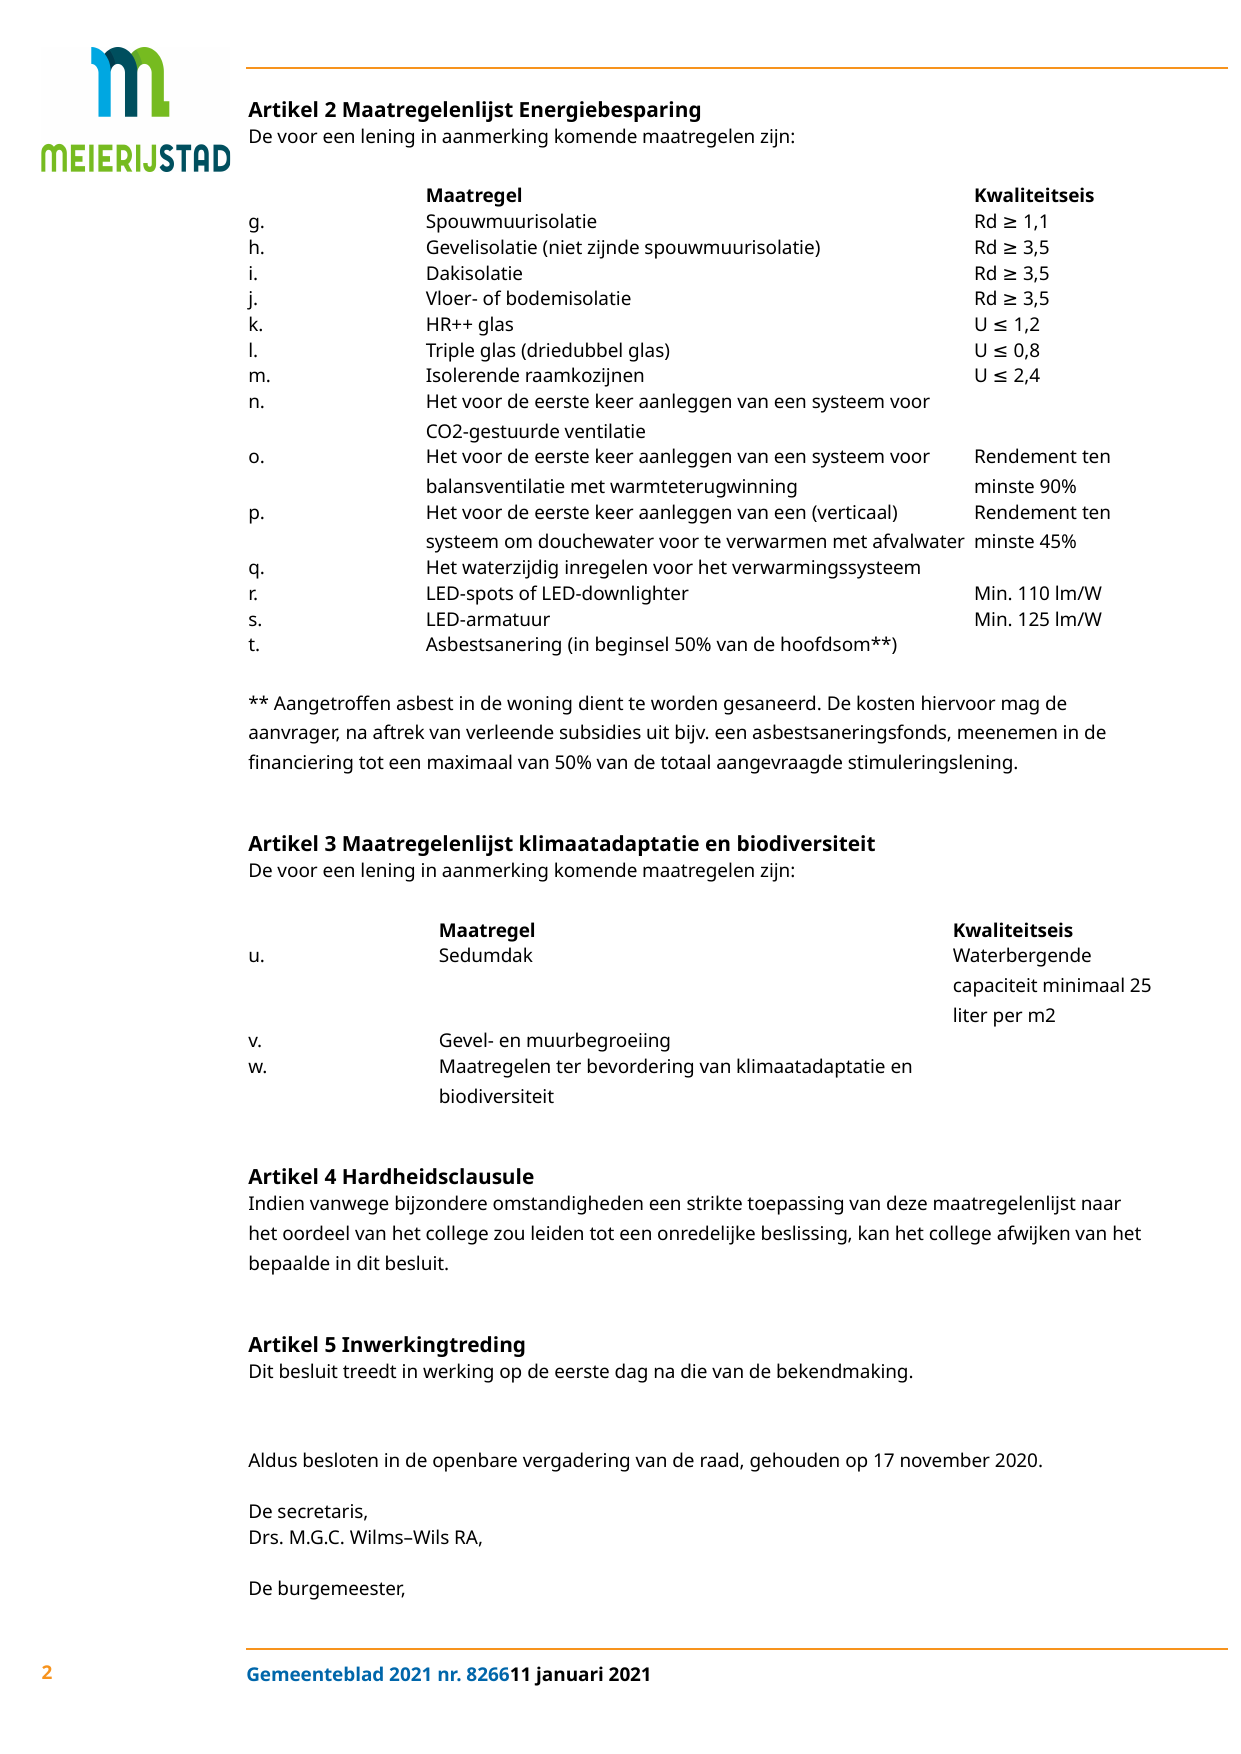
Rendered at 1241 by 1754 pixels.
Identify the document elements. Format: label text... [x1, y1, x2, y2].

table_cell [248, 1028, 439, 1053]
table_cell Rd ≥ 1,1 [974, 208, 1152, 234]
table_cell Dakisolatie [426, 260, 974, 285]
text Aldus besloten in de openbare vergadering van de raad, gehouden op 17 november 2020. [248, 1447, 1152, 1473]
table_cell [974, 554, 1152, 580]
table_cell [974, 631, 1152, 657]
text De secretaris, [248, 1498, 1152, 1524]
table_cell [248, 554, 426, 580]
text Artikel 5 Inwerkingtreding [248, 1330, 1152, 1358]
table_cell Rd ≥ 3,5 [974, 260, 1152, 285]
table_cell [248, 943, 439, 1027]
table_cell Gevelisolatie (niet zijnde spouwmuurisolatie) [426, 234, 974, 260]
table_cell [248, 208, 426, 234]
table_cell Waterbergende capaciteit minimaal 25 liter per m2 [953, 943, 1152, 1027]
table_cell Rd ≥ 3,5 [974, 285, 1152, 311]
table_cell Rendement ten minste 45% [974, 499, 1152, 554]
table_cell [248, 499, 426, 554]
text Drs. M.G.C. Wilms–Wils RA, [248, 1524, 1152, 1550]
table_cell LED-armatuur [426, 606, 974, 631]
table_cell Vloer- of bodemisolatie [426, 285, 974, 311]
table_header [248, 183, 426, 208]
picture [41, 47, 231, 172]
table_cell [248, 606, 426, 631]
table_cell HR++ glas [426, 311, 974, 337]
table_cell Min. 110 lm/W [974, 580, 1152, 606]
text Indien vanwege bijzondere omstandigheden een strikte toepassing van deze maatregelenlijst naar het oordeel van het college zou leiden tot een onredelijke beslissing, kan het college afwijken van het bepaalde in dit besluit. [248, 1191, 1152, 1276]
text ** Aangetroffen asbest in de woning dient te worden gesaneerd. De kosten hiervoor mag de aanvrager, na aftrek van verleende subsidies uit bijv. een asbestsaneringsfonds, meenemen in de financiering tot een maximaal van 50% van de totaal aangevraagde stimuleringslening. [248, 690, 1152, 775]
text Dit besluit treedt in werking op de eerste dag na die van de bekendmaking. [248, 1358, 1152, 1384]
table_cell Isolerende raamkozijnen [426, 363, 974, 388]
table_cell [248, 388, 426, 444]
table_cell [248, 234, 426, 260]
table_cell Het voor de eerste keer aanleggen van een (verticaal) systeem om douchewater voor te verwarmen met afvalwater [426, 499, 974, 554]
table_cell Gevel- en muurbegroeiing [439, 1028, 953, 1053]
text De voor een lening in aanmerking komende maatregelen zijn: [248, 123, 1152, 149]
table_cell U ≤ 1,2 [974, 311, 1152, 337]
table_header Maatregel [426, 183, 974, 208]
table_cell [248, 337, 426, 363]
table_cell U ≤ 0,8 [974, 337, 1152, 363]
table_cell [248, 363, 426, 388]
table_cell [248, 285, 426, 311]
table_header Kwaliteitseis [974, 183, 1152, 208]
table_cell Het voor de eerste keer aanleggen van een systeem voor CO2-gestuurde ventilatie [426, 388, 974, 444]
text De burgemeester, [248, 1576, 1152, 1601]
table_cell Het voor de eerste keer aanleggen van een systeem voor balansventilatie met warmteterugwinning [426, 444, 974, 499]
table_cell LED-spots of LED-downlighter [426, 580, 974, 606]
text Artikel 3 Maatregelenlijst klimaatadaptatie en biodiversiteit [248, 829, 1152, 858]
table_header [248, 917, 439, 943]
table_cell [248, 631, 426, 657]
table_cell [248, 260, 426, 285]
text De voor een lening in aanmerking komende maatregelen zijn: [248, 858, 1152, 883]
table_header Kwaliteitseis [953, 917, 1152, 943]
text Artikel 2 Maatregelenlijst Energiebesparing [248, 95, 1152, 123]
table_cell [953, 1028, 1152, 1053]
table_cell Spouwmuurisolatie [426, 208, 974, 234]
table_cell [248, 1053, 439, 1108]
table_cell Sedumdak [439, 943, 953, 1027]
table_cell Maatregelen ter bevordering van klimaatadaptatie en biodiversiteit [439, 1053, 953, 1108]
table_cell Rendement ten minste 90% [974, 444, 1152, 499]
table_cell [248, 580, 426, 606]
text Artikel 4 Hardheidsclausule [248, 1162, 1152, 1191]
table_header Maatregel [439, 917, 953, 943]
table_cell Min. 125 lm/W [974, 606, 1152, 631]
table_cell Asbestsanering (in beginsel 50% van de hoofdsom**) [426, 631, 974, 657]
table_cell [248, 444, 426, 499]
table_cell [248, 311, 426, 337]
table_cell Triple glas (driedubbel glas) [426, 337, 974, 363]
table_cell U ≤ 2,4 [974, 363, 1152, 388]
table_cell Het waterzijdig inregelen voor het verwarmingssysteem [426, 554, 974, 580]
table_cell [953, 1053, 1152, 1108]
table_cell [974, 388, 1152, 444]
table_cell Rd ≥ 3,5 [974, 234, 1152, 260]
